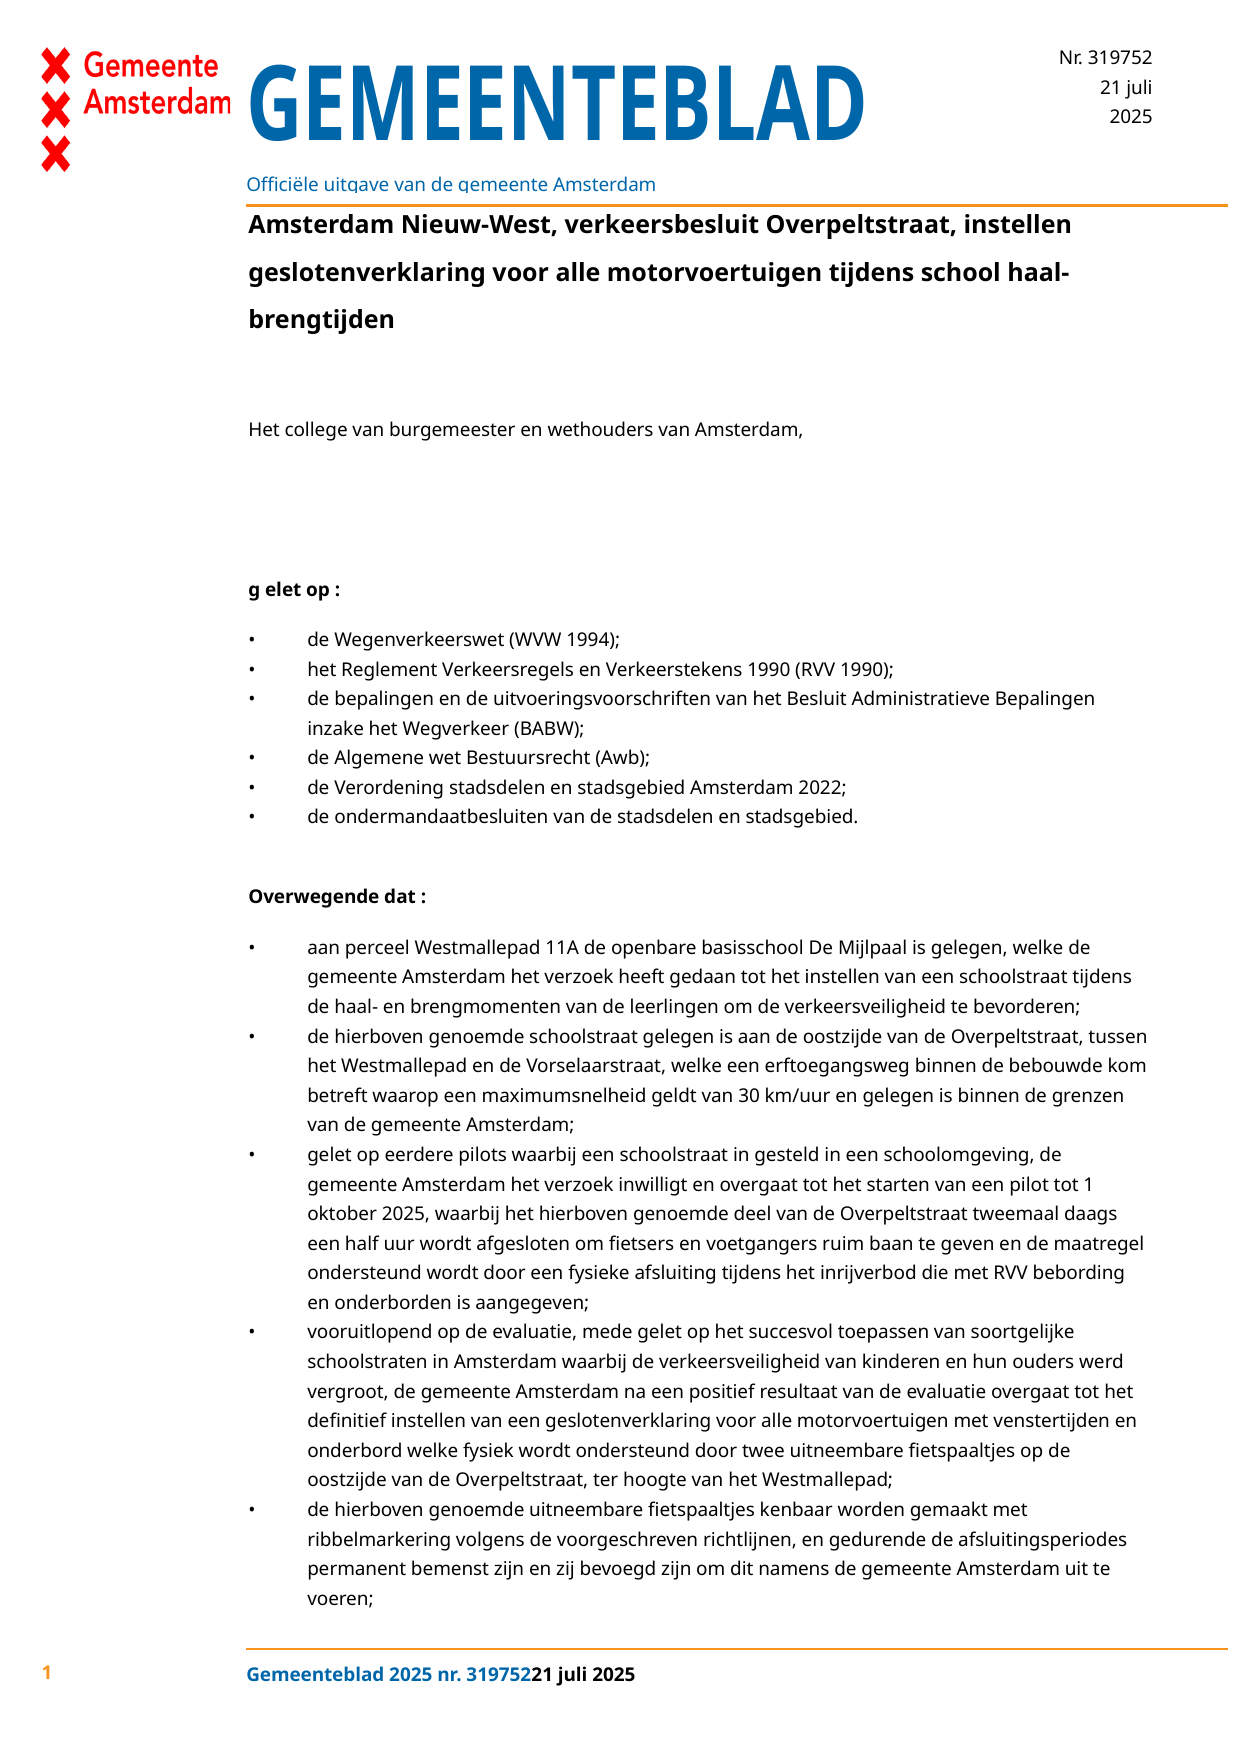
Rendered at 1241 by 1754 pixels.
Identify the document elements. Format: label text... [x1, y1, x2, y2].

list de ondermandaatbesluiten van de stadsdelen en stadsgebied. [248, 804, 1152, 829]
list de hierboven genoemde schoolstraat gelegen is aan de oostzijde van de Overpeltstraat, tussen het Westmallepad en de Vorselaarstraat, welke een erftoegangsweg binnen de bebouwde kom betreft waarop een maximumsnelheid geldt van 30 km/uur en gelegen is binnen de grenzen van de gemeente Amsterdam; [248, 1023, 1152, 1137]
picture [41, 47, 231, 172]
list vooruitlopend op de evaluatie, mede gelet op het succesvol toepassen van soortgelijke schoolstraten in Amsterdam waarbij de verkeersveiligheid van kinderen en hun ouders werd vergroot, de gemeente Amsterdam na een positief resultaat van de evaluatie overgaat tot het definitief instellen van een geslotenverklaring voor alle motorvoertuigen met venstertijden en onderbord welke fysiek wordt ondersteund door twee uitneembare fietspaaltjes op de oostzijde van de Overpeltstraat, ter hoogte van het Westmallepad; [248, 1319, 1152, 1492]
list gelet op eerdere pilots waarbij een schoolstraat in gesteld in een schoolomgeving, de gemeente Amsterdam het verzoek inwilligt en overgaat tot het starten van een pilot tot 1 oktober 2025, waarbij het hierboven genoemde deel van de Overpeltstraat tweemaal daags een half uur wordt afgesloten om fietsers en voetgangers ruim baan te geven en de maatregel ondersteund wordt door een fysieke afsluiting tijdens het inrijverbod die met RVV bebording en onderborden is aangegeven; [248, 1141, 1152, 1315]
text Overwegende dat : [248, 884, 1152, 909]
list de Verordening stadsdelen en stadsgebied Amsterdam 2022; [248, 774, 1152, 800]
text Het college van burgemeester en wethouders van Amsterdam, [248, 416, 1152, 442]
text Amsterdam Nieuw-West, verkeersbesluit Overpeltstraat, instellen geslotenverklaring voor alle motorvoertuigen tijdens school haal-brengtijden [248, 207, 1152, 336]
text g elet op : [248, 576, 1152, 602]
list de hierboven genoemde uitneembare fietspaaltjes kenbaar worden gemaakt met ribbelmarkering volgens de voorgeschreven richtlijnen, en gedurende de afsluitingsperiodes permanent bemenst zijn en zij bevoegd zijn om dit namens de gemeente Amsterdam uit te voeren; [248, 1496, 1152, 1611]
list de Algemene wet Bestuursrecht (Awb); [248, 744, 1152, 770]
list aan perceel Westmallepad 11A de openbare basisschool De Mijlpaal is gelegen, welke de gemeente Amsterdam het verzoek heeft gedaan tot het instellen van een schoolstraat tijdens de haal- en brengmomenten van de leerlingen om de verkeersveiligheid te bevorderen; [248, 934, 1152, 1019]
list het Reglement Verkeersregels en Verkeerstekens 1990 (RVV 1990); [248, 656, 1152, 682]
list de bepalingen en de uitvoeringsvoorschriften van het Besluit Administratieve Bepalingen inzake het Wegverkeer (BABW); [248, 685, 1152, 741]
list de Wegenverkeerswet (WVW 1994); [248, 626, 1152, 652]
